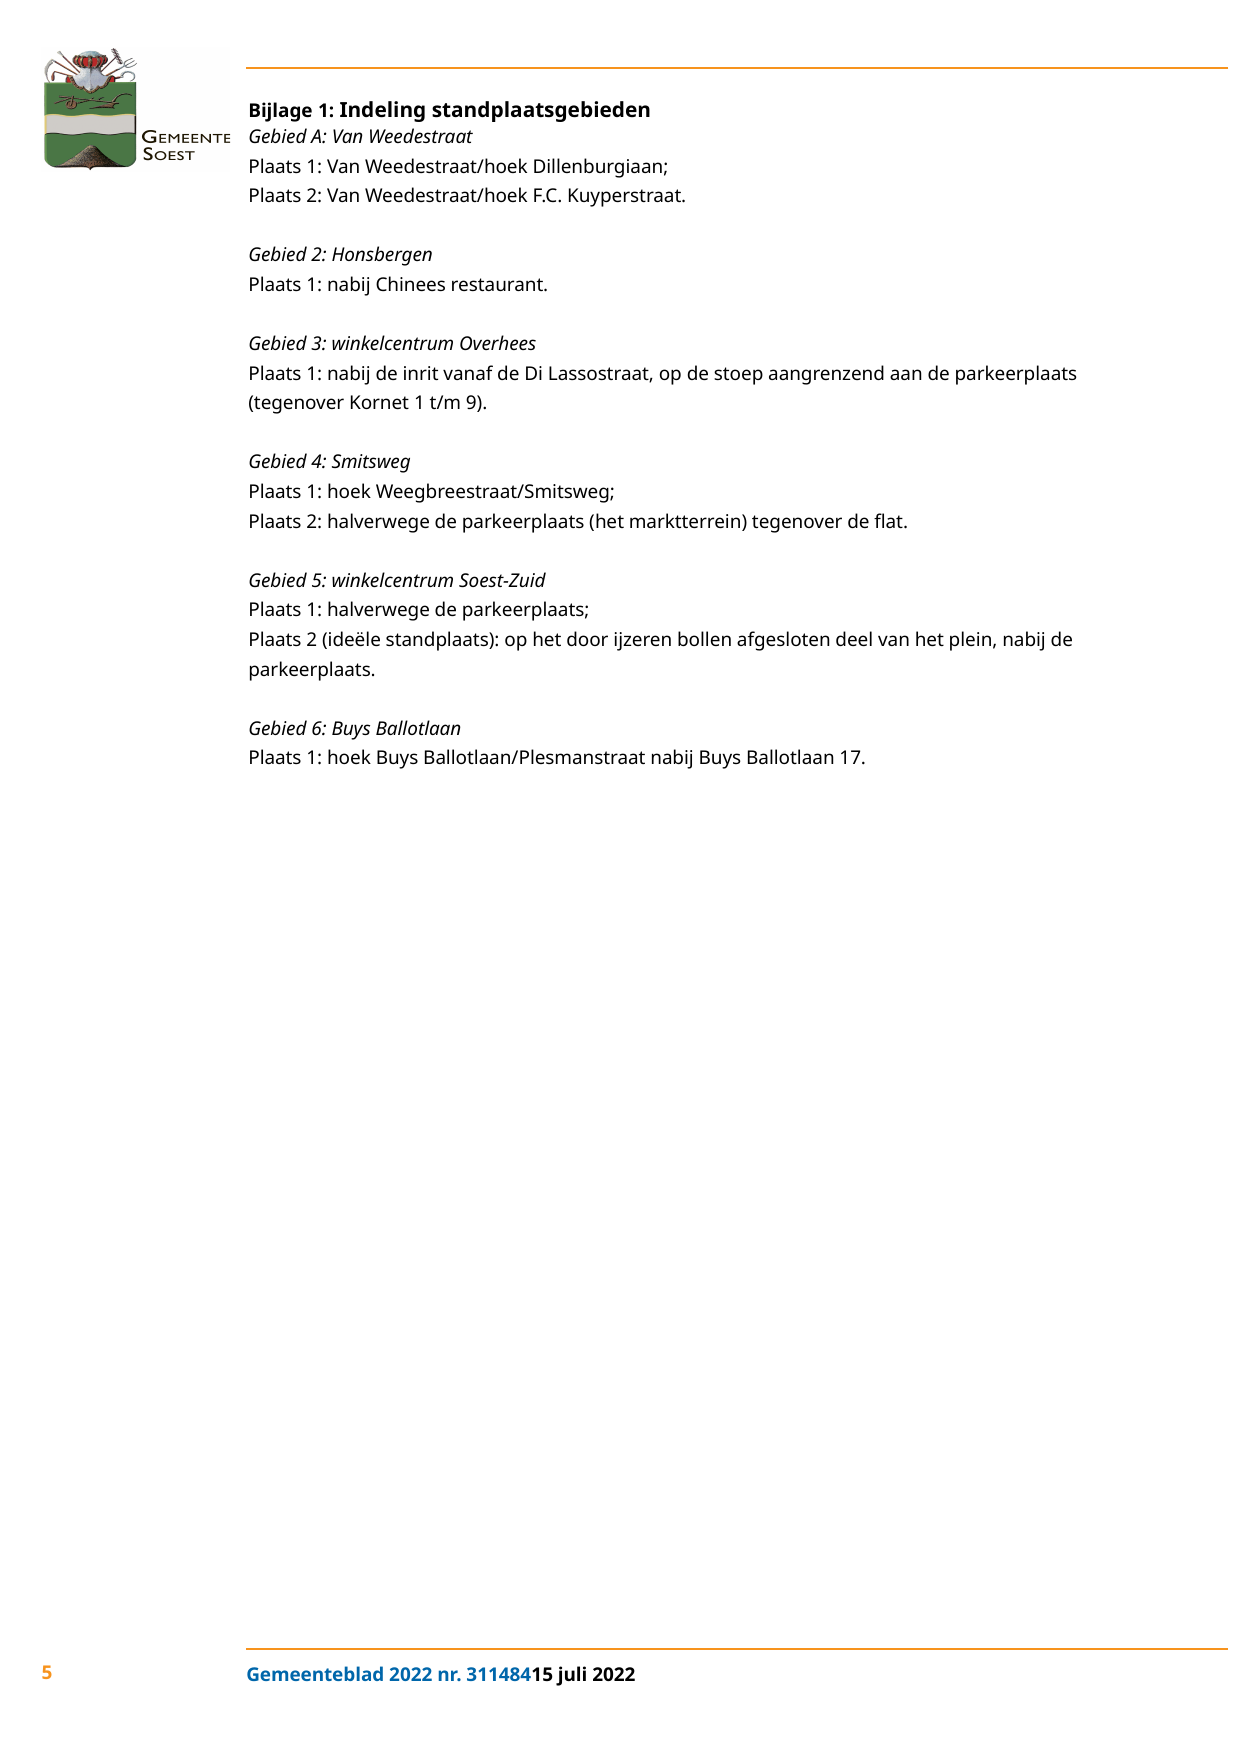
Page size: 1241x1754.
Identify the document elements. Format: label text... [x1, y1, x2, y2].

text Bijlage 1: Indeling standplaatsgebieden [248, 95, 1152, 123]
text Gebied A: Van Weedestraat [248, 123, 1152, 149]
text Gebied 6: Buys Ballotlaan [248, 715, 1152, 741]
text Gebied 2: Honsbergen [248, 242, 1152, 267]
text Gebied 3: winkelcentrum Overhees [248, 330, 1152, 356]
text Plaats 2 (ideële standplaats): op het door ijzeren bollen afgesloten deel van het plein, nabij de [248, 626, 1152, 652]
text Plaats 1: nabij Chinees restaurant. [248, 271, 1152, 297]
text Gebied 4: Smitsweg [248, 449, 1152, 474]
text Plaats 2: halverwege de parkeerplaats (het marktterrein) tegenover de flat. [248, 508, 1152, 534]
text Plaats 1: hoek Buys Ballotlaan/Plesmanstraat nabij Buys Ballotlaan 17. [248, 744, 1152, 770]
text Plaats 1: Van Weedestraat/hoek Dillenburgiaan; [248, 153, 1152, 179]
text Plaats 1: hoek Weegbreestraat/Smitsweg; [248, 478, 1152, 504]
text Plaats 1: halverwege de parkeerplaats; [248, 597, 1152, 622]
text Plaats 2: Van Weedestraat/hoek F.C. Kuyperstraat. [248, 182, 1152, 208]
text Plaats 1: nabij de inrit vanaf de Di Lassostraat, op de stoep aangrenzend aan de parkeerplaats [248, 360, 1152, 386]
text parkeerplaats. [248, 656, 1152, 682]
text Gebied 5: winkelcentrum Soest-Zuid [248, 567, 1152, 593]
text (tegenover Kornet 1 t/m 9). [248, 389, 1152, 415]
picture [41, 47, 231, 172]
